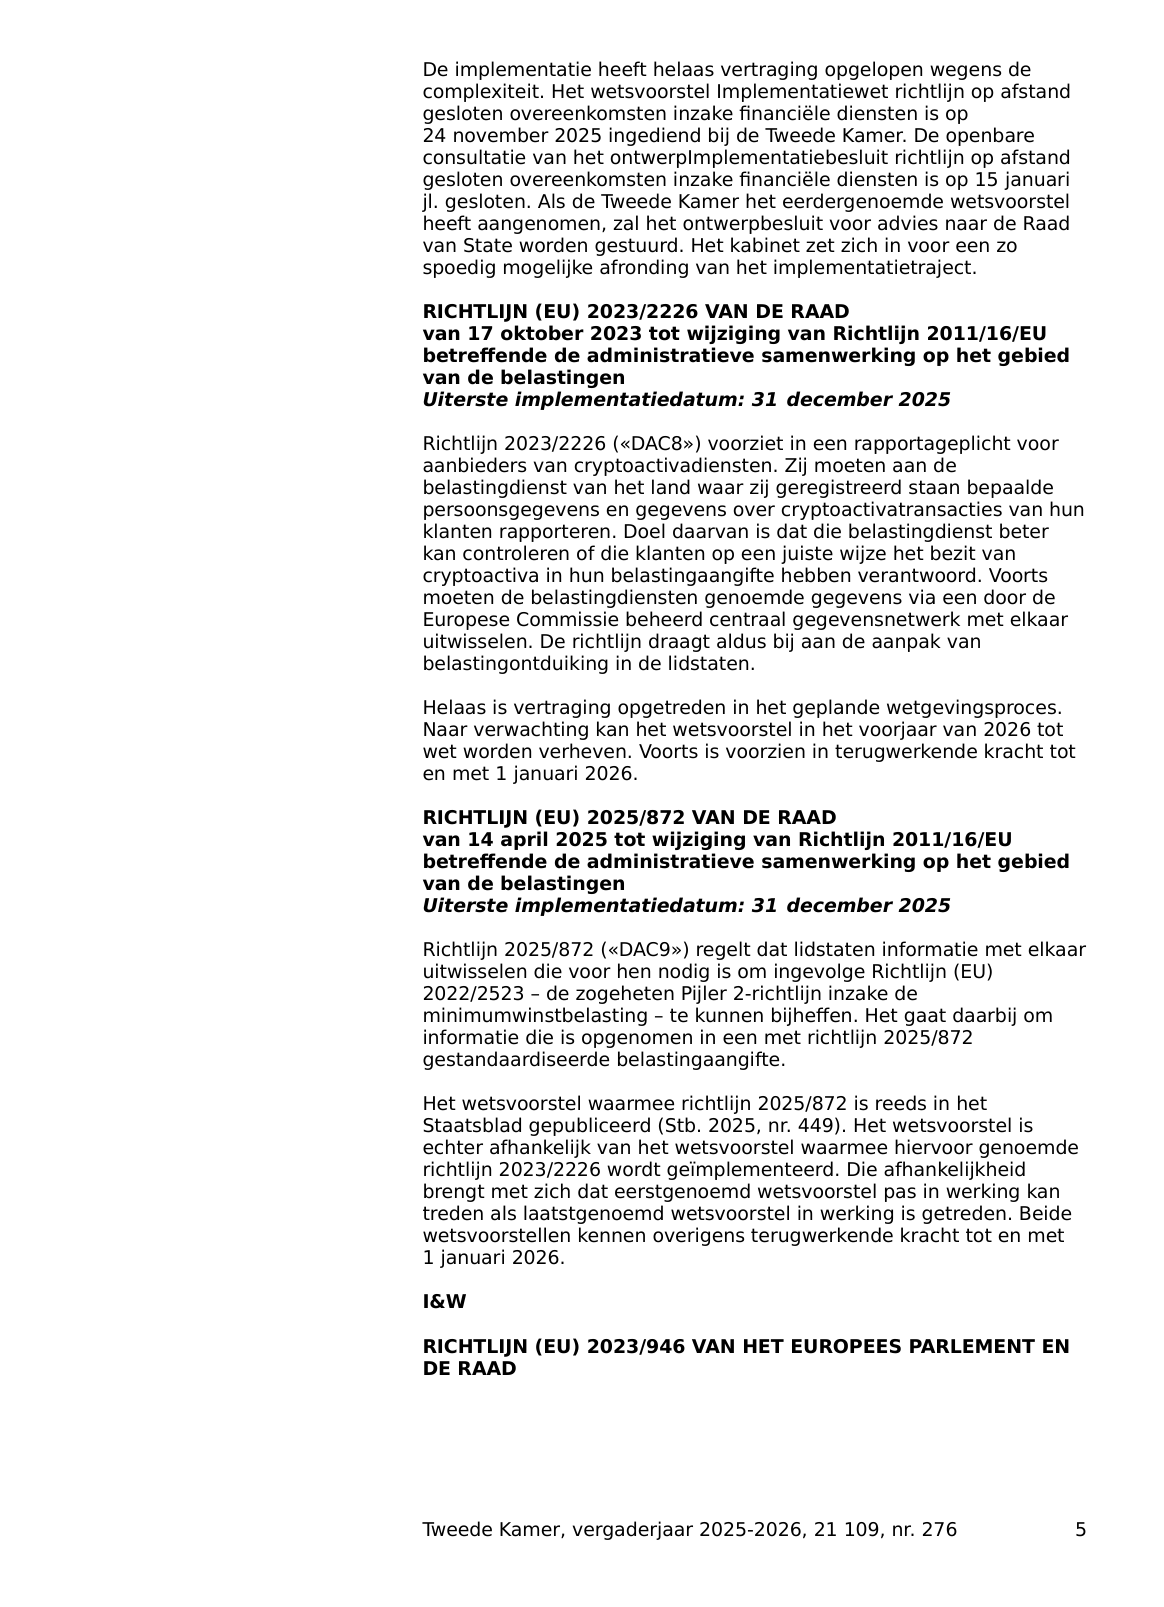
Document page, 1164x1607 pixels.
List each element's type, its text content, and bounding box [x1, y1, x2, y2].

text Uiterste implementatiedatum: 31 december 2025 [422, 895, 1087, 917]
text RICHTLIJN (EU) 2025/872 VAN DE RAAD [422, 807, 1087, 829]
text Helaas is vertraging opgetreden in het geplande wetgevingsproces. Naar verwachting kan het wetsvoorstel in het voorjaar van 2026 tot wet worden verheven. Voorts is voorzien in terugwerkende kracht tot en met 1 januari 2026. [422, 697, 1087, 785]
text Het wetsvoorstel waarmee richtlijn 2025/872 is reeds in het Staatsblad gepubliceerd (Stb. 2025, nr. 449). Het wetsvoorstel is echter afhankelijk van het wetsvoorstel waarmee hiervoor genoemde richtlijn 2023/2226 wordt geïmplementeerd. Die afhankelijkheid brengt met zich dat eerstgenoemd wetsvoorstel pas in werking kan treden als laatstgenoemd wetsvoorstel in werking is getreden. Beide wetsvoorstellen kennen overigens terugwerkende kracht tot en met 1 januari 2026. [422, 1093, 1087, 1269]
text Uiterste implementatiedatum: 31 december 2025 [422, 389, 1087, 411]
text De implementatie heeft helaas vertraging opgelopen wegens de complexiteit. Het wetsvoorstel Implementatiewet richtlijn op afstand gesloten overeenkomsten inzake financiële diensten is op 24 november 2025 ingediend bij de Tweede Kamer. De openbare consultatie van het ontwerpImplementatiebesluit richtlijn op afstand gesloten overeenkomsten inzake financiële diensten is op 15 januari jl. gesloten. Als de Tweede Kamer het eerdergenoemde wetsvoorstel heeft aangenomen, zal het ontwerpbesluit voor advies naar de Raad van State worden gestuurd. Het kabinet zet zich in voor een zo spoedig mogelijke afronding van het implementatietraject. [422, 59, 1087, 279]
text Richtlijn 2025/872 («DAC9») regelt dat lidstaten informatie met elkaar uitwisselen die voor hen nodig is om ingevolge Richtlijn (EU) 2022/2523 – de zogeheten Pijler 2-richtlijn inzake de minimumwinstbelasting – te kunnen bijheffen. Het gaat daarbij om informatie die is opgenomen in een met richtlijn 2025/872 gestandaardiseerde belastingaangifte. [422, 939, 1087, 1071]
text van 14 april 2025 tot wijziging van Richtlijn 2011/16/EU betreffende de administratieve samenwerking op het gebied van de belastingen [422, 829, 1087, 895]
text RICHTLIJN (EU) 2023/946 VAN HET EUROPEES PARLEMENT EN DE RAAD [422, 1336, 1087, 1379]
subtitle I&W [422, 1291, 1087, 1313]
text Richtlijn 2023/2226 («DAC8») voorziet in een rapportageplicht voor aanbieders van cryptoactivadiensten. Zij moeten aan de belastingdienst van het land waar zij geregistreerd staan bepaalde persoonsgegevens en gegevens over cryptoactivatransacties van hun klanten rapporteren. Doel daarvan is dat die belastingdienst beter kan controleren of die klanten op een juiste wijze het bezit van cryptoactiva in hun belastingaangifte hebben verantwoord. Voorts moeten de belastingdiensten genoemde gegevens via een door de Europese Commissie beheerd centraal gegevensnetwerk met elkaar uitwisselen. De richtlijn draagt aldus bij aan de aanpak van belastingontduiking in de lidstaten. [422, 433, 1087, 675]
text van 17 oktober 2023 tot wijziging van Richtlijn 2011/16/EU betreffende de administratieve samenwerking op het gebied van de belastingen [422, 323, 1087, 389]
text RICHTLIJN (EU) 2023/2226 VAN DE RAAD [422, 301, 1087, 323]
